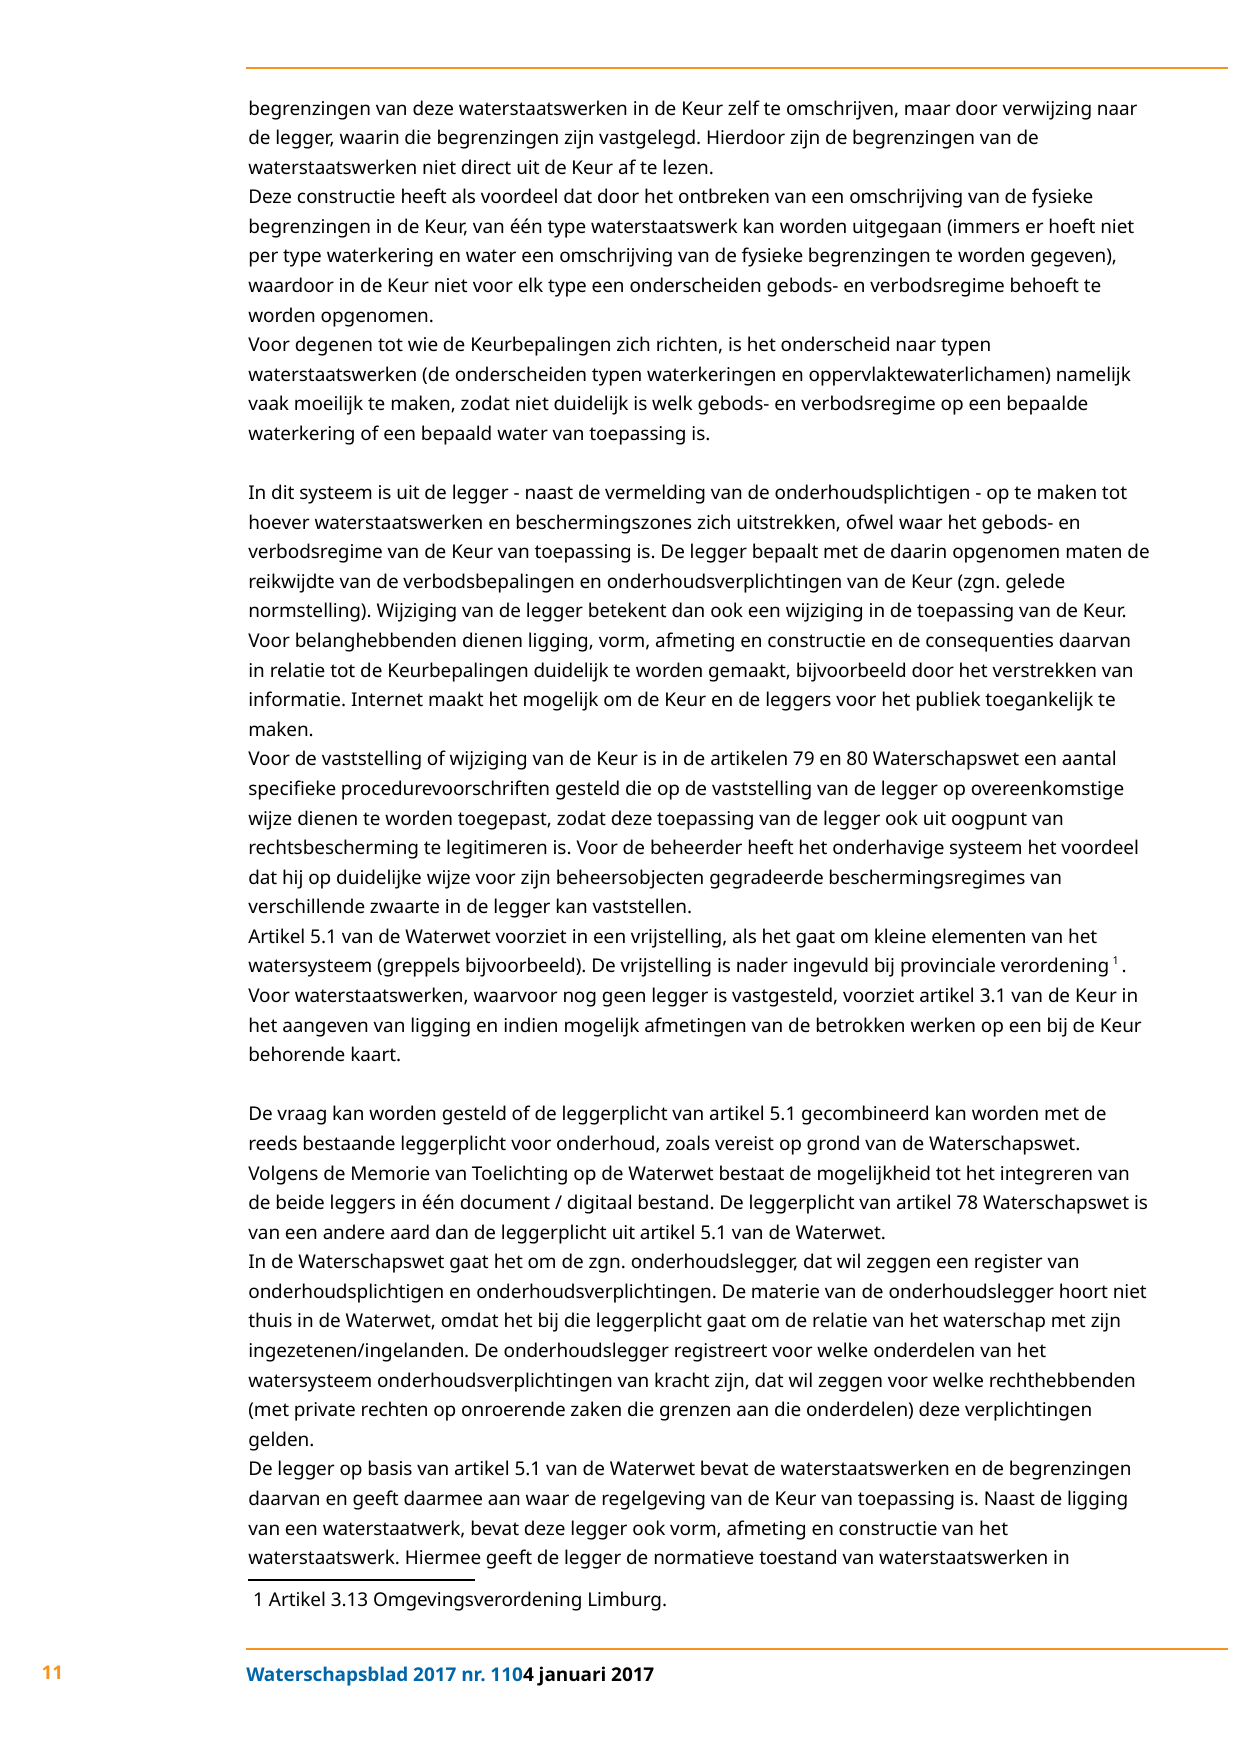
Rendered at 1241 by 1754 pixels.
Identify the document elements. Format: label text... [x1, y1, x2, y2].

picture [41, 47, 231, 172]
text Artikel 5.1 van de Waterwet voorziet in een vrijstelling, als het gaat om kleine elementen van het watersysteem (greppels bijvoorbeeld). De vrijstelling is nader ingevuld bij provinciale verordening. Voor waterstaatswerken, waarvoor nog geen legger is vastgesteld, voorziet artikel 3.1 van de Keur in het aangeven van ligging en indien mogelijk afmetingen van de betrokken werken op een bij de Keur behorende kaart. [248, 923, 1152, 1067]
text Voor degenen tot wie de Keurbepalingen zich richten, is het onderscheid naar typen waterstaatswerken (de onderscheiden typen waterkeringen en oppervlaktewaterlichamen) namelijk vaak moeilijk te maken, zodat niet duidelijk is welk gebods- en verbodsregime op een bepaalde waterkering of een bepaald water van toepassing is. [248, 331, 1152, 446]
text In dit systeem is uit de legger - naast de vermelding van de onderhoudsplichtigen - op te maken tot hoever waterstaatswerken en beschermingszones zich uitstrekken, ofwel waar het gebods- en verbodsregime van de Keur van toepassing is. De legger bepaalt met de daarin opgenomen maten de reikwijdte van de verbodsbepalingen en onderhoudsverplichtingen van de Keur (zgn. gelede normstelling). Wijziging van de legger betekent dan ook een wijziging in de toepassing van de Keur. Voor belanghebbenden dienen ligging, vorm, afmeting en constructie en de consequenties daarvan in relatie tot de Keurbepalingen duidelijk te worden gemaakt, bijvoorbeeld door het verstrekken van informatie. Internet maakt het mogelijk om de Keur en de leggers voor het publiek toegankelijk te maken. [248, 479, 1152, 742]
text Artikel 3.13 Omgevingsverordening Limburg. [248, 1586, 1152, 1612]
text De vraag kan worden gesteld of de leggerplicht van artikel 5.1 gecombineerd kan worden met de reeds bestaande leggerplicht voor onderhoud, zoals vereist op grond van de Waterschapswet. Volgens de Memorie van Toelichting op de Waterwet bestaat de mogelijkheid tot het integreren van de beide leggers in één document / digitaal bestand. De leggerplicht van artikel 78 Waterschapswet is van een andere aard dan de leggerplicht uit artikel 5.1 van de Waterwet. [248, 1101, 1152, 1245]
text Voor de vaststelling of wijziging van de Keur is in de artikelen 79 en 80 Waterschapswet een aantal specifieke procedurevoorschriften gesteld die op de vaststelling van de legger op overeenkomstige wijze dienen te worden toegepast, zodat deze toepassing van de legger ook uit oogpunt van rechtsbescherming te legitimeren is. Voor de beheerder heeft het onderhavige systeem het voordeel dat hij op duidelijke wijze voor zijn beheersobjecten gegradeerde beschermingsregimes van verschillende zwaarte in de legger kan vaststellen. [248, 746, 1152, 919]
text begrenzingen van deze waterstaatswerken in de Keur zelf te omschrijven, maar door verwijzing naar de legger, waarin die begrenzingen zijn vastgelegd. Hierdoor zijn de begrenzingen van de waterstaatswerken niet direct uit de Keur af te lezen. [248, 95, 1152, 180]
text In de Waterschapswet gaat het om de zgn. onderhoudslegger, dat wil zeggen een register van onderhoudsplichtigen en onderhoudsverplichtingen. De materie van de onderhoudslegger hoort niet thuis in de Waterwet, omdat het bij die leggerplicht gaat om de relatie van het waterschap met zijn ingezetenen/ingelanden. De onderhoudslegger registreert voor welke onderdelen van het watersysteem onderhoudsverplichtingen van kracht zijn, dat wil zeggen voor welke rechthebbenden (met private rechten op onroerende zaken die grenzen aan die onderdelen) deze verplichtingen gelden. [248, 1248, 1152, 1452]
text De legger op basis van artikel 5.1 van de Waterwet bevat de waterstaatswerken en de begrenzingen daarvan en geeft daarmee aan waar de regelgeving van de Keur van toepassing is. Naast de ligging van een waterstaatwerk, bevat deze legger ook vorm, afmeting en constructie van het waterstaatswerk. Hiermee geeft de legger de normatieve toestand van waterstaatswerken in [248, 1456, 1152, 1570]
text Deze constructie heeft als voordeel dat door het ontbreken van een omschrijving van de fysieke begrenzingen in de Keur, van één type waterstaatswerk kan worden uitgegaan (immers er hoeft niet per type waterkering en water een omschrijving van de fysieke begrenzingen te worden gegeven), waardoor in de Keur niet voor elk type een onderscheiden gebods- en verbodsregime behoeft te worden opgenomen. [248, 183, 1152, 328]
